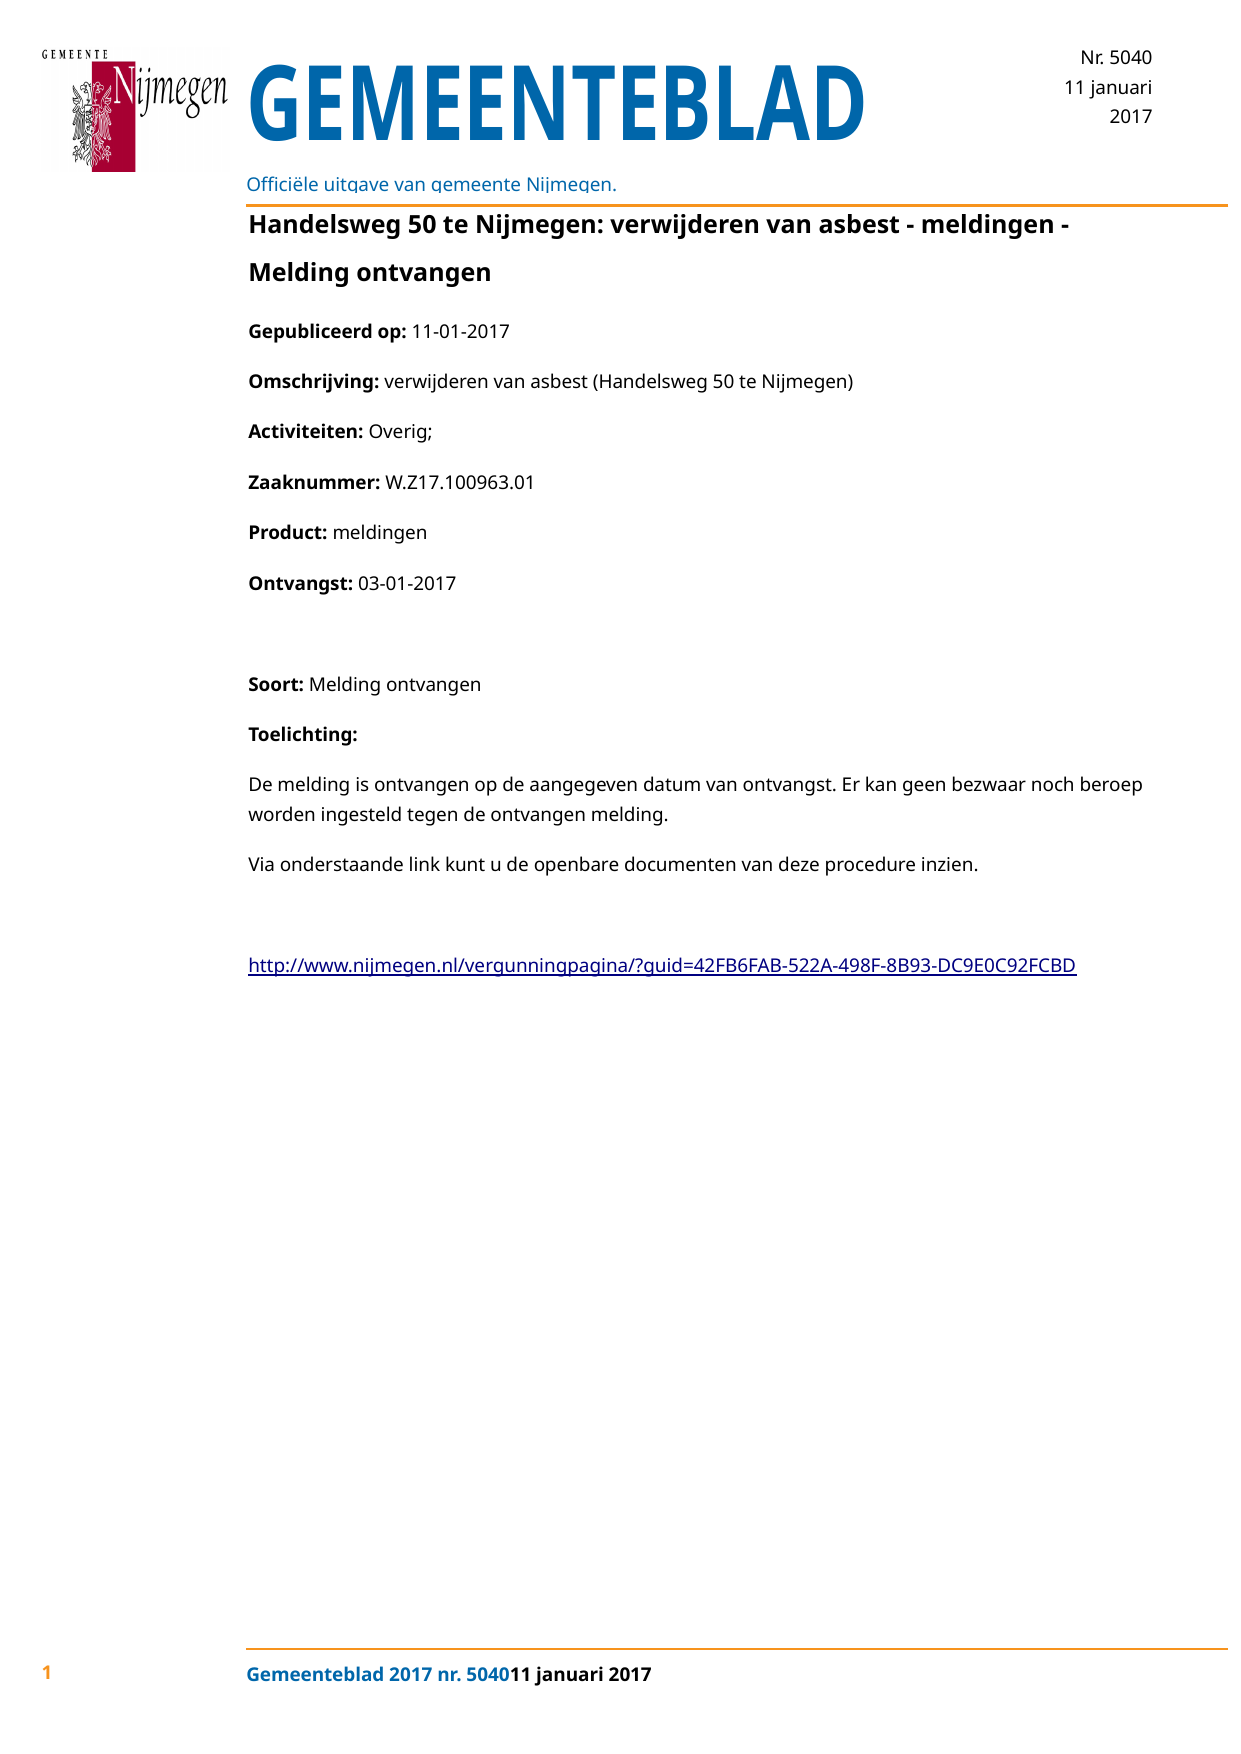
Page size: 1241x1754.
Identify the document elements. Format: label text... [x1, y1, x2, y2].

text Product: meldingen [248, 519, 1152, 545]
text Activiteiten: Overig; [248, 419, 1152, 444]
text Omschrijving: verwijderen van asbest (Handelsweg 50 te Nijmegen) [248, 368, 1152, 394]
text Zaaknummer: W.Z17.100963.01 [248, 469, 1152, 495]
text Gepubliceerd op: 11-01-2017 [248, 318, 1152, 344]
picture [41, 47, 231, 172]
text Via onderstaande link kunt u de openbare documenten van deze procedure inzien. [248, 852, 1152, 877]
text De melding is ontvangen op de aangegeven datum van ontvangst. Er kan geen bezwaar noch beroep worden ingesteld tegen de ontvangen melding. [248, 772, 1152, 827]
text Ontvangst: 03-01-2017 [248, 570, 1152, 596]
text Handelsweg 50 te Nijmegen: verwijderen van asbest - meldingen - Melding ontvangen [248, 207, 1152, 288]
text http://www.nijmegen.nl/vergunningpagina/?guid=42FB6FAB-522A-498F-8B93-DC9E0C92FCBD [248, 952, 1152, 978]
text Toelichting: [248, 721, 1152, 747]
text Soort: Melding ontvangen [248, 671, 1152, 697]
